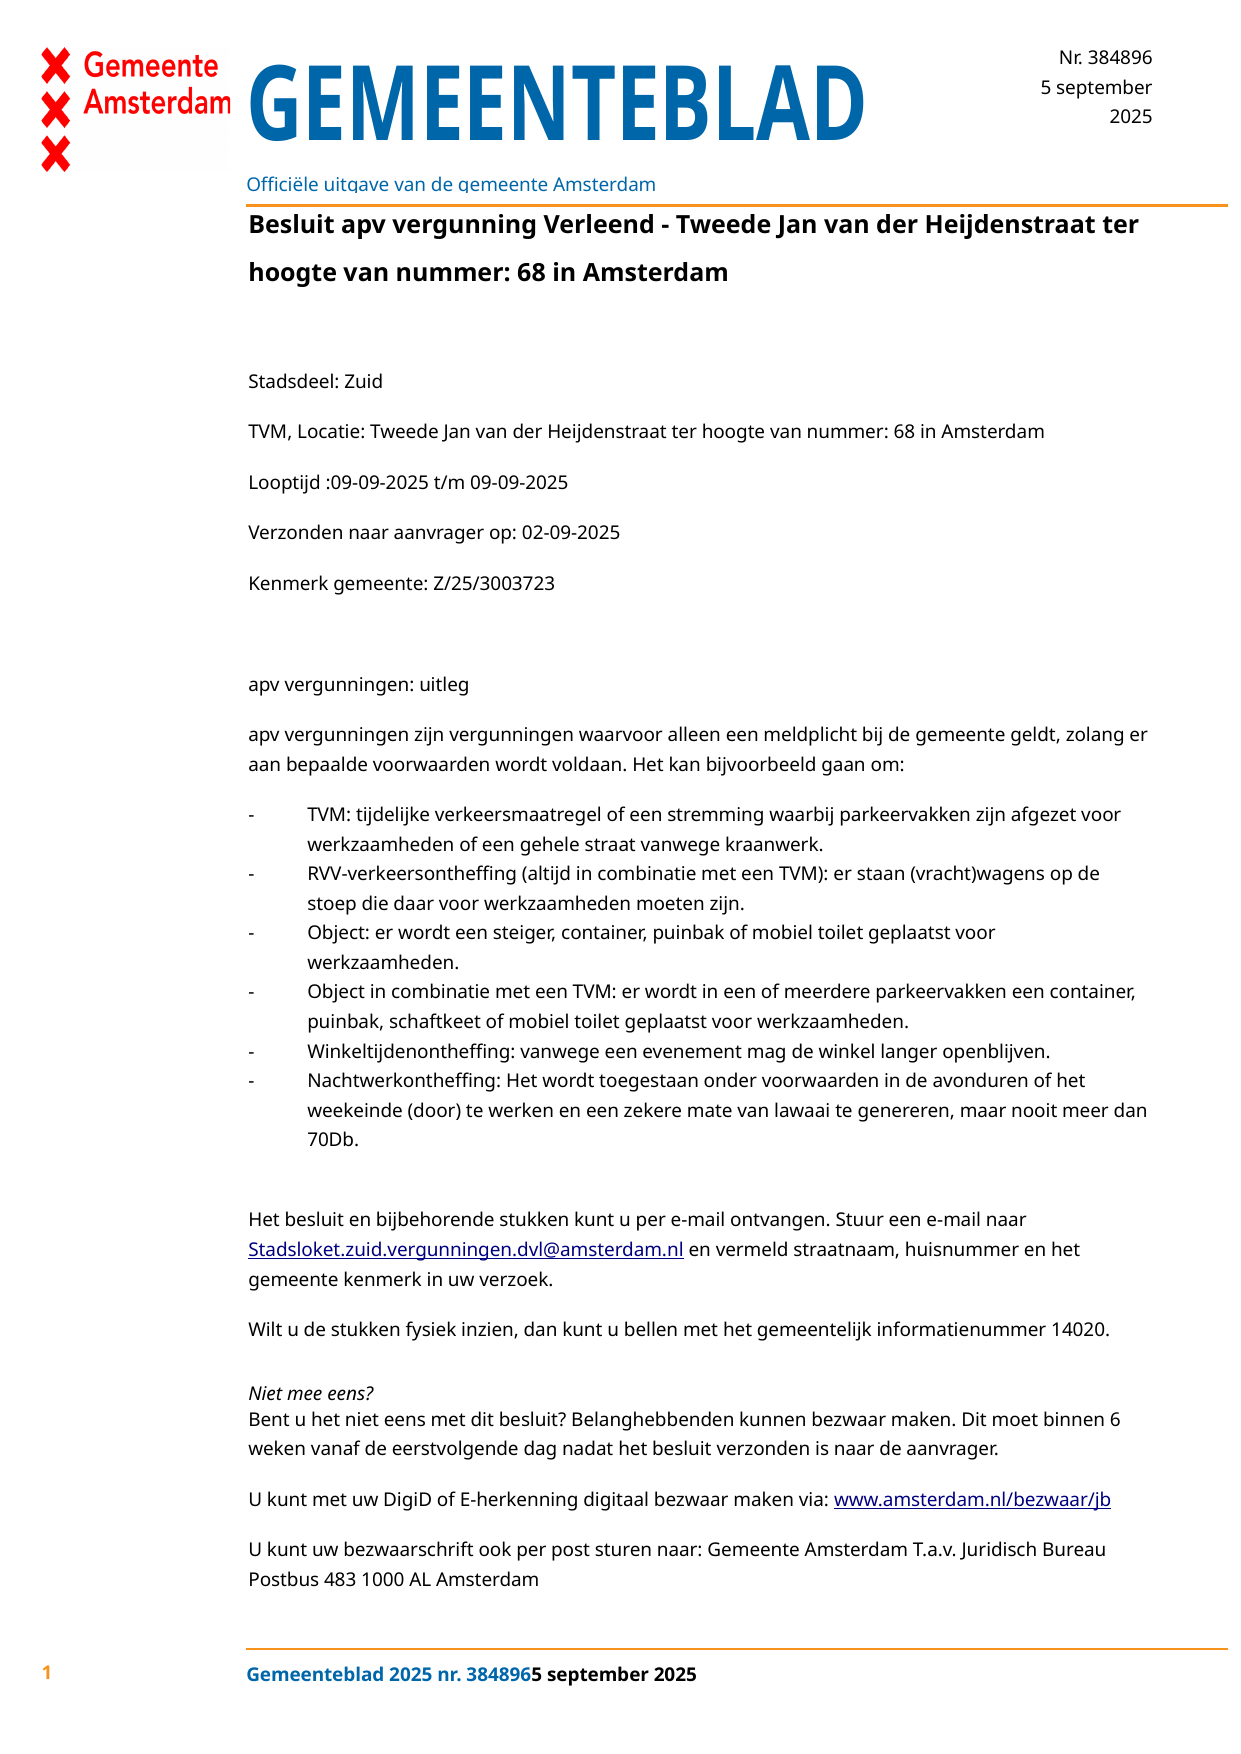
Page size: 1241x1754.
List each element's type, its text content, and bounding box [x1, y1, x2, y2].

text Kenmerk gemeente: Z/25/3003723 [248, 570, 1152, 596]
list Winkeltijdenontheffing: vanwege een evenement mag de winkel langer openblijven. [248, 1038, 1152, 1064]
list RVV-verkeersontheffing (altijd in combinatie met een TVM): er staan (vracht)wagens op de stoep die daar voor werkzaamheden moeten zijn. [248, 860, 1152, 916]
text Besluit apv vergunning Verleend - Tweede Jan van der Heijdenstraat ter hoogte van nummer: 68 in Amsterdam [248, 207, 1152, 288]
text apv vergunningen: uitleg [248, 671, 1152, 697]
list TVM: tijdelijke verkeersmaatregel of een stremming waarbij parkeervakken zijn afgezet voor werkzaamheden of een gehele straat vanwege kraanwerk. [248, 801, 1152, 857]
text U kunt met uw DigiD of E-herkenning digitaal bezwaar maken via: www.amsterdam.nl/bezwaar/jb [248, 1486, 1152, 1512]
text Looptijd :09-09-2025 t/m 09-09-2025 [248, 469, 1152, 495]
text Verzonden naar aanvrager op: 02-09-2025 [248, 519, 1152, 545]
text apv vergunningen zijn vergunningen waarvoor alleen een meldplicht bij de gemeente geldt, zolang er aan bepaalde voorwaarden wordt voldaan. Het kan bijvoorbeeld gaan om: [248, 721, 1152, 777]
picture [41, 47, 231, 172]
text U kunt uw bezwaarschrift ook per post sturen naar: Gemeente Amsterdam T.a.v. Juridisch Bureau Postbus 483 1000 AL Amsterdam [248, 1536, 1152, 1592]
list Nachtwerkontheffing: Het wordt toegestaan onder voorwaarden in de avonduren of het weekeinde (door) te werken en een zekere mate van lawaai te genereren, maar nooit meer dan 70Db. [248, 1067, 1152, 1152]
list Object: er wordt een steiger, container, puinbak of mobiel toilet geplaatst voor werkzaamheden. [248, 919, 1152, 975]
text Wilt u de stukken fysiek inzien, dan kunt u bellen met het gemeentelijk informatienummer 14020. [248, 1316, 1152, 1342]
text TVM, Locatie: Tweede Jan van der Heijdenstraat ter hoogte van nummer: 68 in Amsterdam [248, 419, 1152, 444]
list Object in combinatie met een TVM: er wordt in een of meerdere parkeervakken een container, puinbak, schaftkeet of mobiel toilet geplaatst voor werkzaamheden. [248, 979, 1152, 1034]
text Stadsdeel: Zuid [248, 368, 1152, 394]
text Bent u het niet eens met dit besluit? Belanghebbenden kunnen bezwaar maken. Dit moet binnen 6 weken vanaf de eerstvolgende dag nadat het besluit verzonden is naar de aanvrager. [248, 1406, 1152, 1461]
text Niet mee eens? [248, 1380, 1152, 1406]
text Het besluit en bijbehorende stukken kunt u per e-mail ontvangen. Stuur een e-mail naar Stadsloket.zuid.vergunningen.dvl@amsterdam.nl en vermeld straatnaam, huisnummer en het gemeente kenmerk in uw verzoek. [248, 1207, 1152, 1292]
